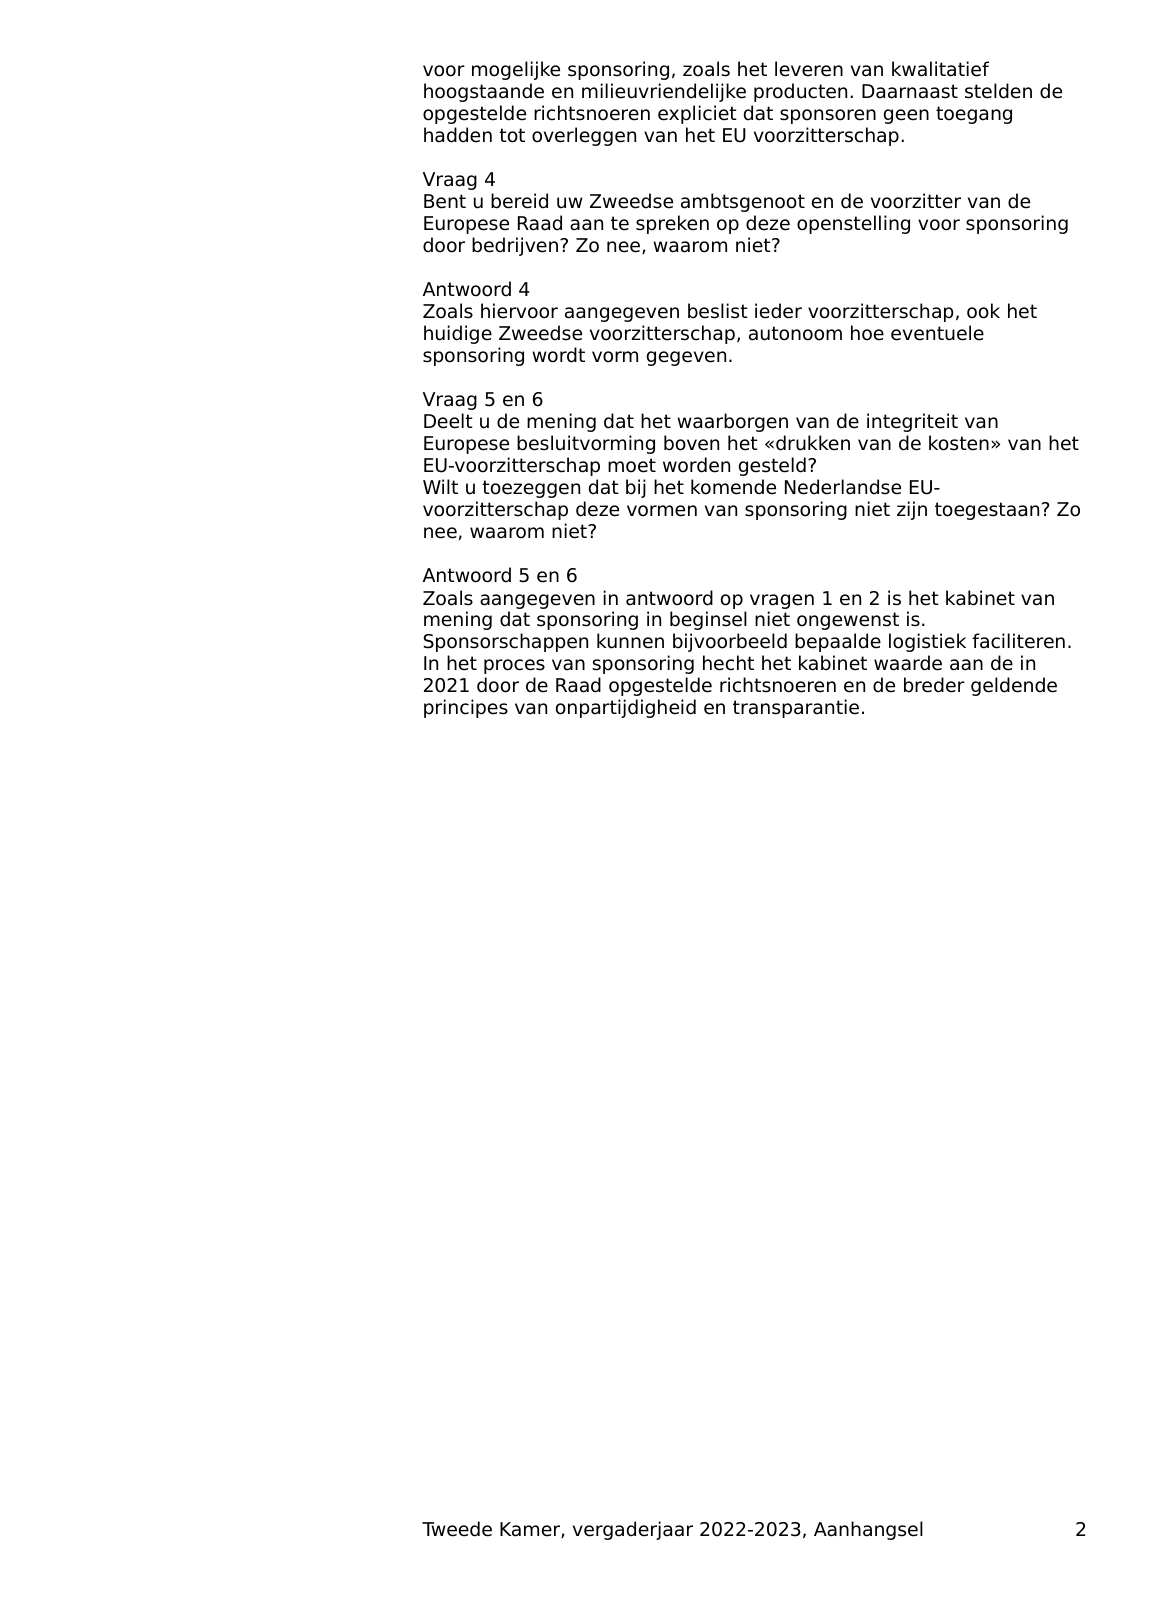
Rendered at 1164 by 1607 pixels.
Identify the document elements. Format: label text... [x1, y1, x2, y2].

text Vraag 5 en 6 [422, 389, 1087, 411]
text Antwoord 5 en 6 [422, 565, 1087, 587]
text Zoals aangegeven in antwoord op vragen 1 en 2 is het kabinet van mening dat sponsoring in beginsel niet ongewenst is. Sponsorschappen kunnen bijvoorbeeld bepaalde logistiek faciliteren. In het proces van sponsoring hecht het kabinet waarde aan de in 2021 door de Raad opgestelde richtsnoeren en de breder geldende principes van onpartijdigheid en transparantie. [422, 587, 1087, 719]
text voor mogelijke sponsoring, zoals het leveren van kwalitatief hoogstaande en milieuvriendelijke producten. Daarnaast stelden de opgestelde richtsnoeren expliciet dat sponsoren geen toegang hadden tot overleggen van het EU voorzitterschap. [422, 59, 1087, 147]
text Wilt u toezeggen dat bij het komende Nederlandse EU-voorzitterschap deze vormen van sponsoring niet zijn toegestaan? Zo nee, waarom niet? [422, 477, 1087, 543]
text Vraag 4 [422, 169, 1087, 191]
text Deelt u de mening dat het waarborgen van de integriteit van Europese besluitvorming boven het «drukken van de kosten» van het EU-voorzitterschap moet worden gesteld? [422, 411, 1087, 477]
text Antwoord 4 [422, 279, 1087, 301]
text Zoals hiervoor aangegeven beslist ieder voorzitterschap, ook het huidige Zweedse voorzitterschap, autonoom hoe eventuele sponsoring wordt vorm gegeven. [422, 301, 1087, 367]
text Bent u bereid uw Zweedse ambtsgenoot en de voorzitter van de Europese Raad aan te spreken op deze openstelling voor sponsoring door bedrijven? Zo nee, waarom niet? [422, 191, 1087, 257]
